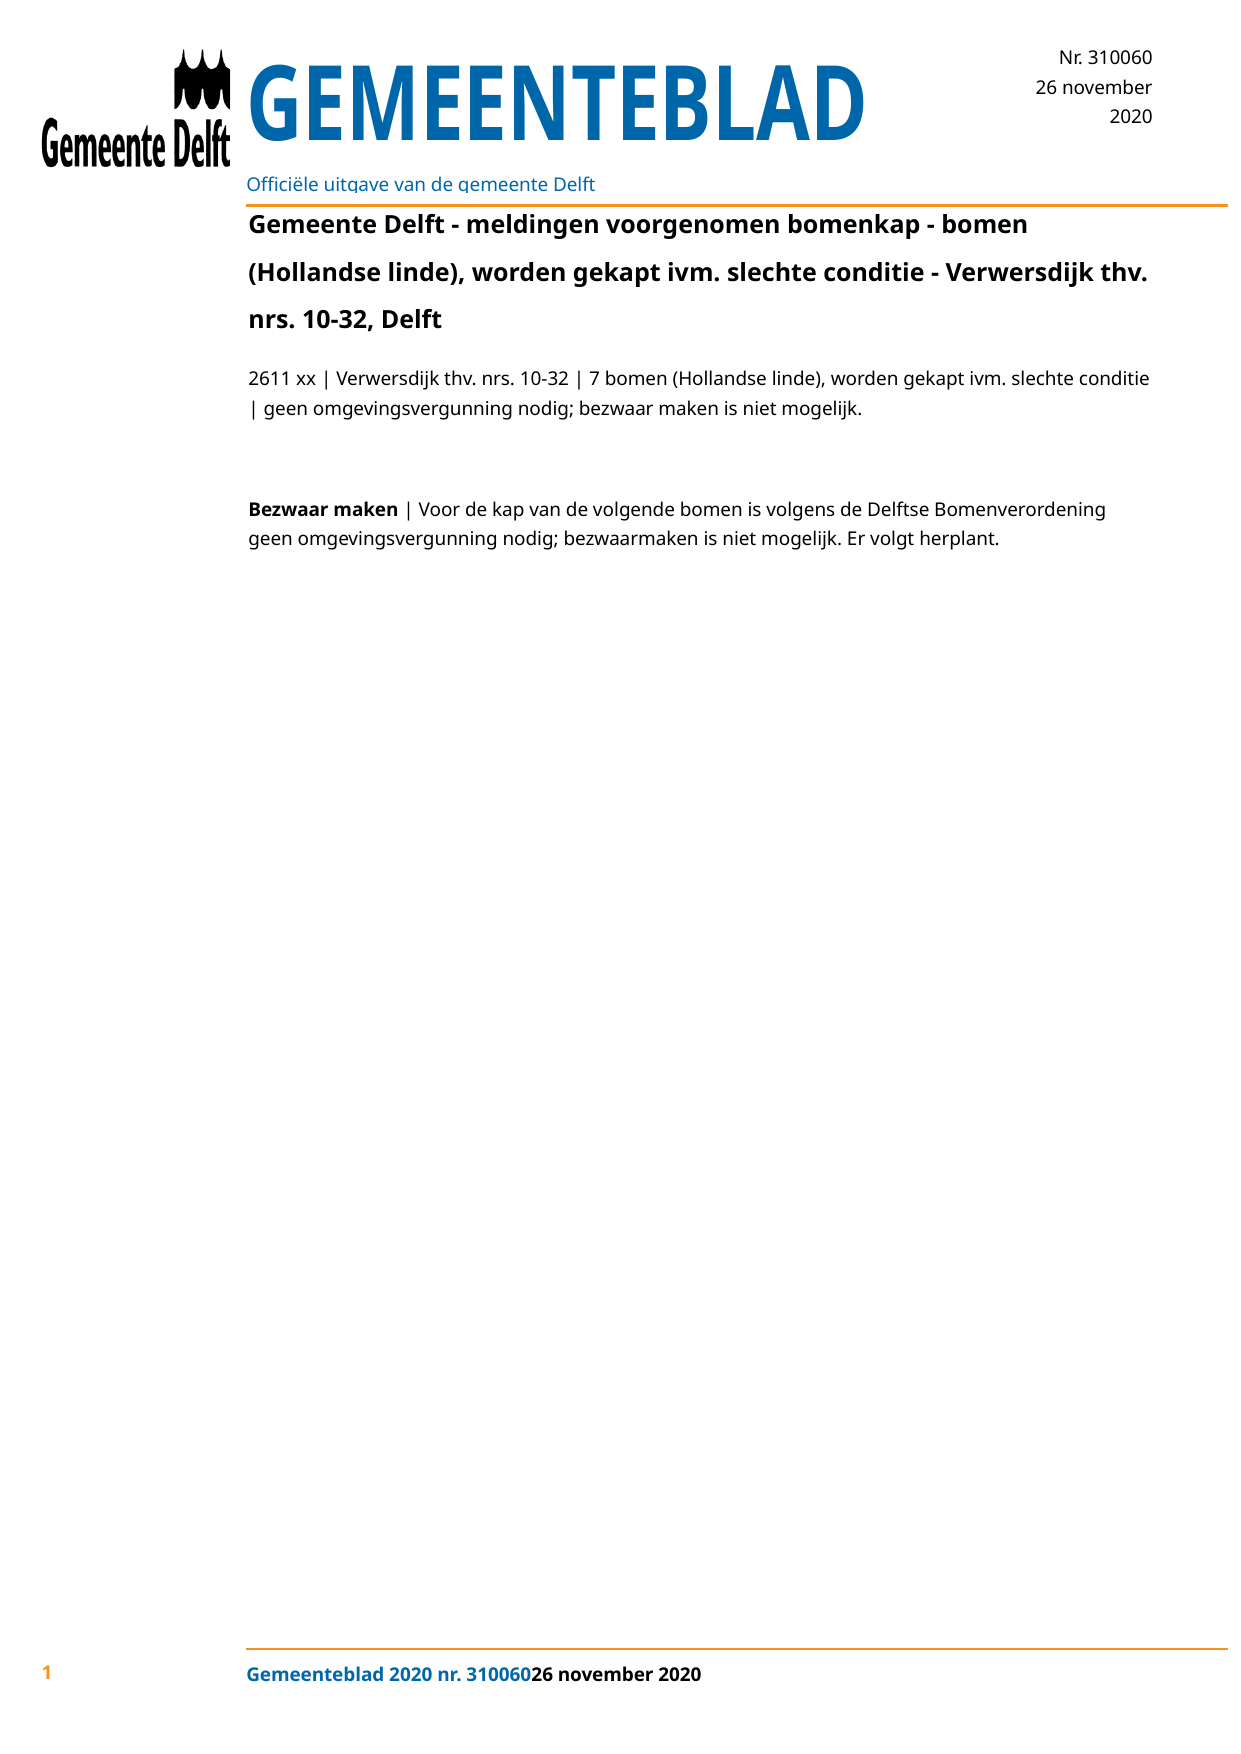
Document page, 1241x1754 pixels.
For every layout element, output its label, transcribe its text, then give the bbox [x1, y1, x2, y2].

picture [41, 47, 231, 172]
text Gemeente Delft - meldingen voorgenomen bomenkap - bomen (Hollandse linde), worden gekapt ivm. slechte conditie - Verwersdijk thv. nrs. 10-32, Delft [248, 207, 1152, 336]
text 2611 xx | Verwersdijk thv. nrs. 10-32 | 7 bomen (Hollandse linde), worden gekapt ivm. slechte conditie | geen omgevingsvergunning nodig; bezwaar maken is niet mogelijk. [248, 366, 1152, 421]
text Bezwaar maken | Voor de kap van de volgende bomen is volgens de Delftse Bomenverordening geen omgevingsvergunning nodig; bezwaarmaken is niet mogelijk. Er volgt herplant. [248, 496, 1152, 551]
